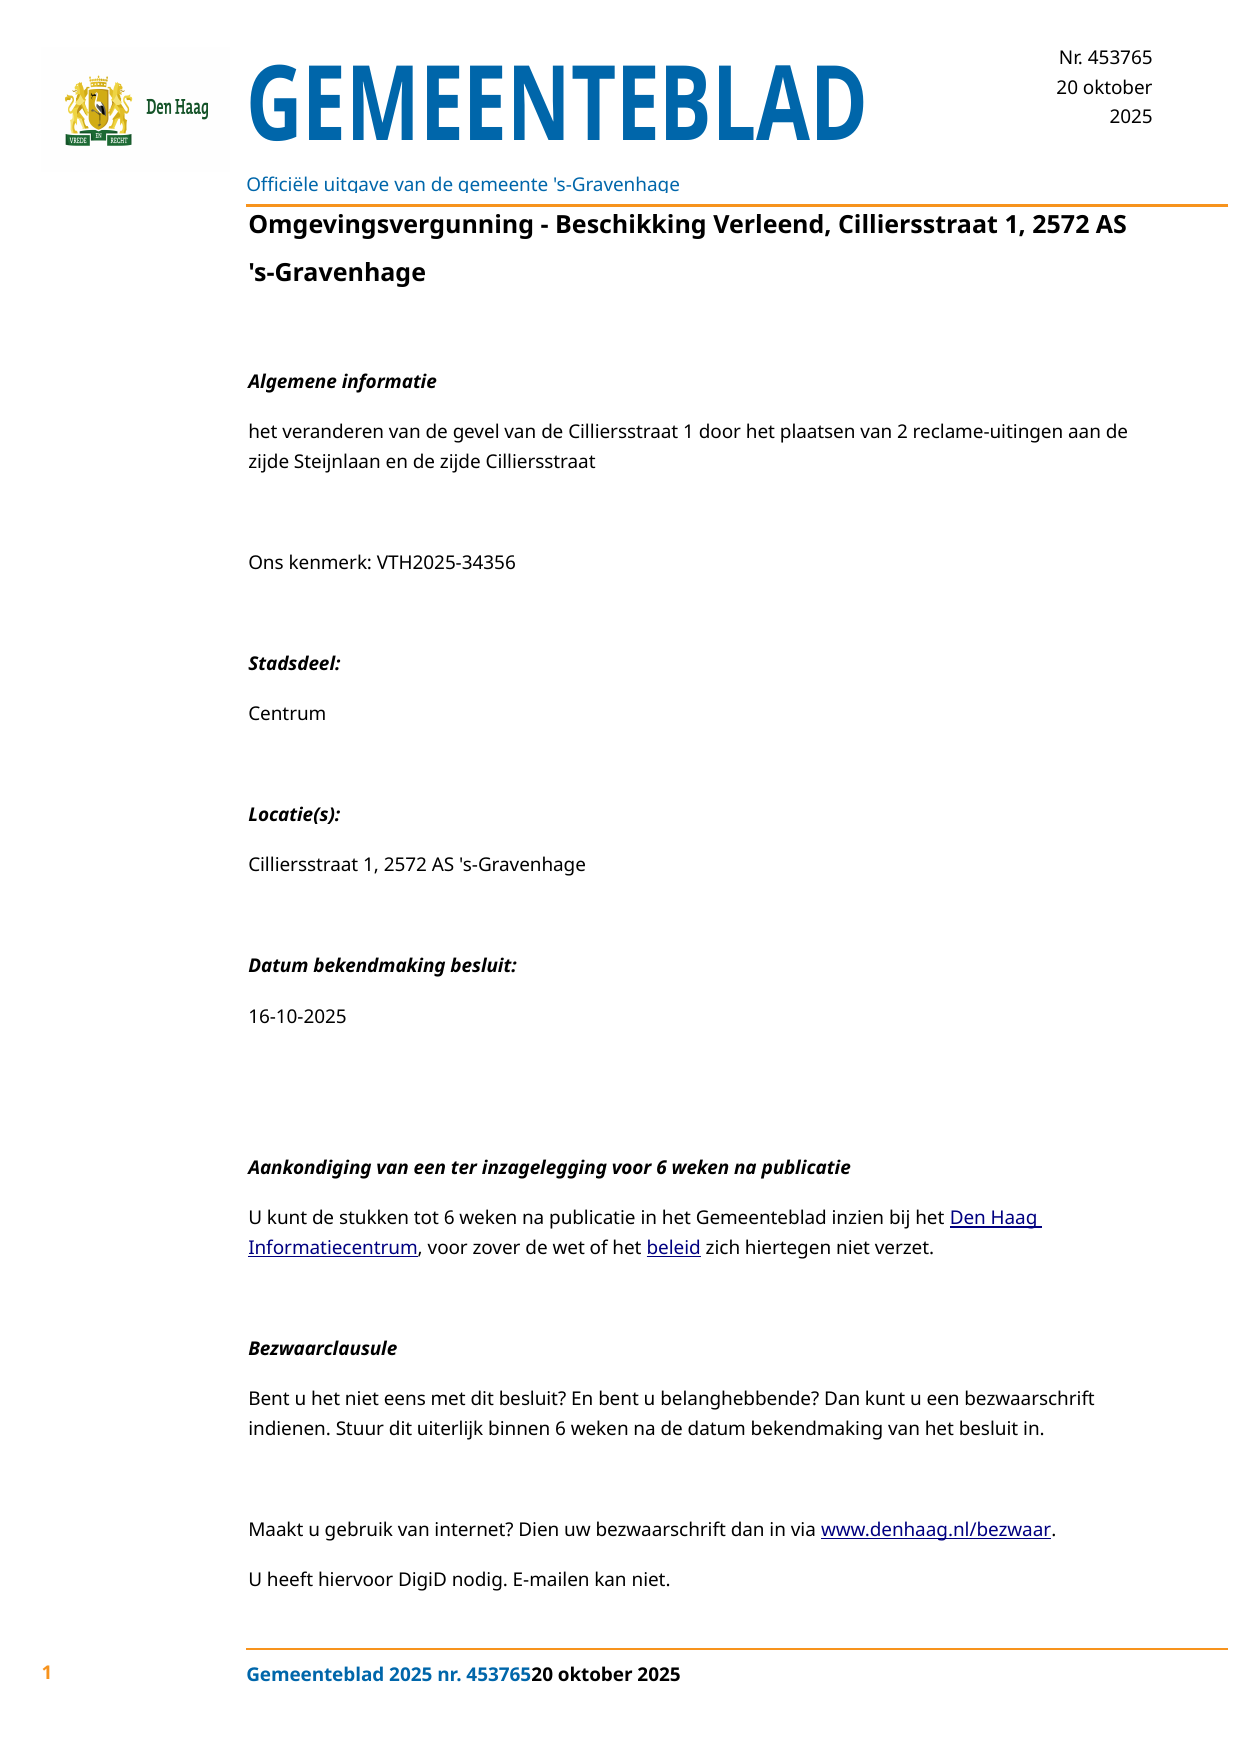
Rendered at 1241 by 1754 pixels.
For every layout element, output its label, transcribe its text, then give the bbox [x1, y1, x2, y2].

text Cilliersstraat 1, 2572 AS 's-Gravenhage [248, 852, 1152, 877]
text Aankondiging van een ter inzagelegging voor 6 weken na publicatie [248, 1154, 1152, 1180]
text Locatie(s): [248, 801, 1152, 827]
text Algemene informatie [248, 368, 1152, 394]
picture [41, 47, 231, 172]
text het veranderen van de gevel van de Cilliersstraat 1 door het plaatsen van 2 reclame-uitingen aan de zijde Steijnlaan en de zijde Cilliersstraat [248, 419, 1152, 474]
text Bezwaarclausule [248, 1335, 1152, 1361]
text U kunt de stukken tot 6 weken na publicatie in het Gemeenteblad inzien bij het Den Haag Informatiecentrum, voor zover de wet of het beleid zich hiertegen niet verzet. [248, 1204, 1152, 1260]
text Ons kenmerk: VTH2025-34356 [248, 549, 1152, 575]
text Datum bekendmaking besluit: [248, 952, 1152, 978]
text Maakt u gebruik van internet? Dien uw bezwaarschrift dan in via www.denhaag.nl/bezwaar. [248, 1516, 1152, 1542]
text 16-10-2025 [248, 1003, 1152, 1029]
text Bent u het niet eens met dit besluit? En bent u belanghebbende? Dan kunt u een bezwaarschrift indienen. Stuur dit uiterlijk binnen 6 weken na de datum bekendmaking van het besluit in. [248, 1385, 1152, 1441]
text Omgevingsvergunning - Beschikking Verleend, Cilliersstraat 1, 2572 AS 's-Gravenhage [248, 207, 1152, 288]
text U heeft hiervoor DigiD nodig. E-mailen kan niet. [248, 1566, 1152, 1592]
text Centrum [248, 700, 1152, 726]
text Stadsdeel: [248, 650, 1152, 676]
